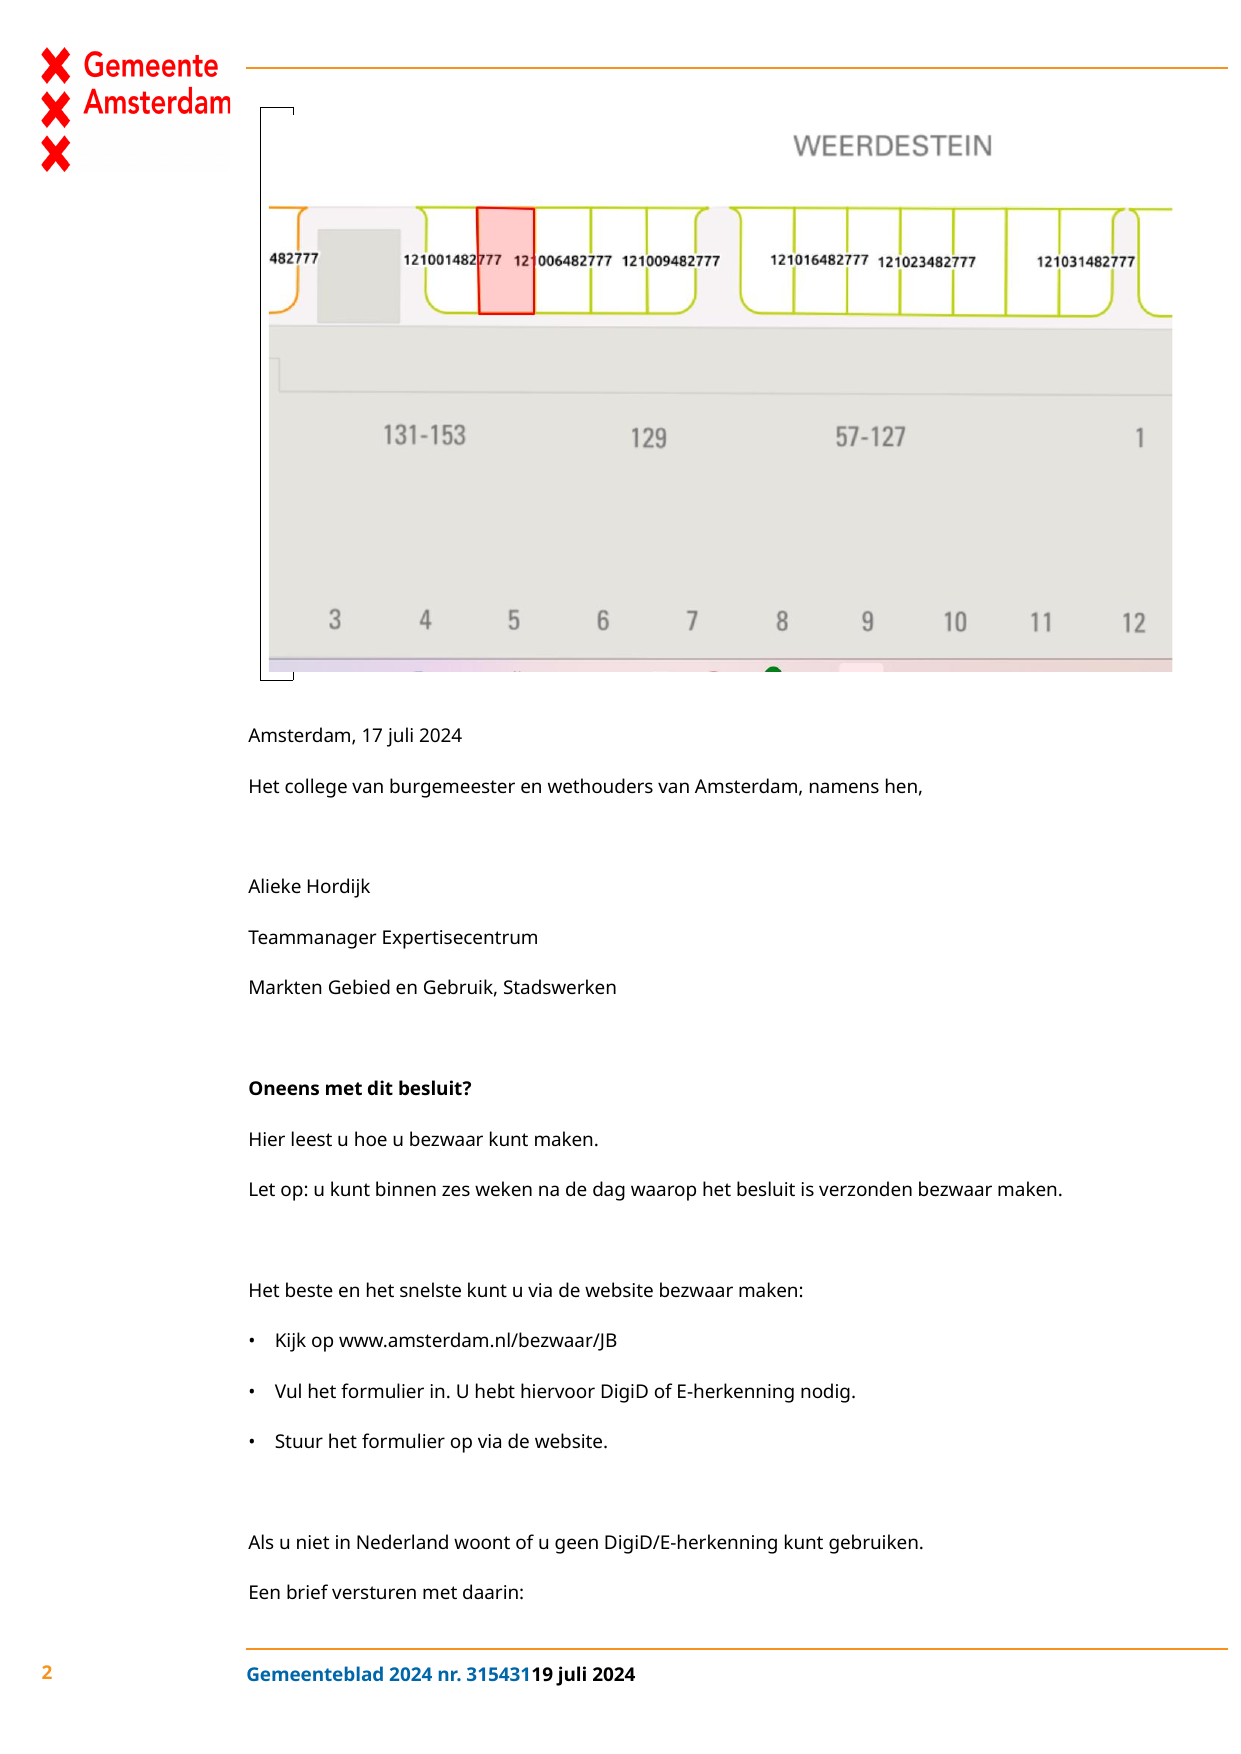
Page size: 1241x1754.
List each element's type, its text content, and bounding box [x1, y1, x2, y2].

text Teammanager Expertisecentrum [248, 924, 1152, 950]
text • Vul het formulier in. U hebt hiervoor DigiD of E-herkenning nodig. [248, 1378, 1152, 1404]
text Het beste en het snelste kunt u via de website bezwaar maken: [248, 1277, 1152, 1303]
text Let op: u kunt binnen zes weken na de dag waarop het besluit is verzonden bezwaar maken. [248, 1176, 1152, 1202]
text Oneens met dit besluit? [248, 1075, 1152, 1101]
text Een brief versturen met daarin: [248, 1579, 1152, 1605]
picture [268, 115, 1173, 672]
text Hier leest u hoe u bezwaar kunt maken. [248, 1126, 1152, 1152]
picture [41, 47, 231, 172]
text Alieke Hordijk [248, 874, 1152, 899]
text Amsterdam, 17 juli 2024 [248, 722, 1152, 748]
text Als u niet in Nederland woont of u geen DigiD/E-herkenning kunt gebruiken. [248, 1529, 1152, 1555]
text Markten Gebied en Gebruik, Stadswerken [248, 974, 1152, 1000]
text Het college van burgemeester en wethouders van Amsterdam, namens hen, [248, 773, 1152, 799]
text • Kijk op www.amsterdam.nl/bezwaar/JB [248, 1327, 1152, 1353]
text • Stuur het formulier op via de website. [248, 1428, 1152, 1454]
